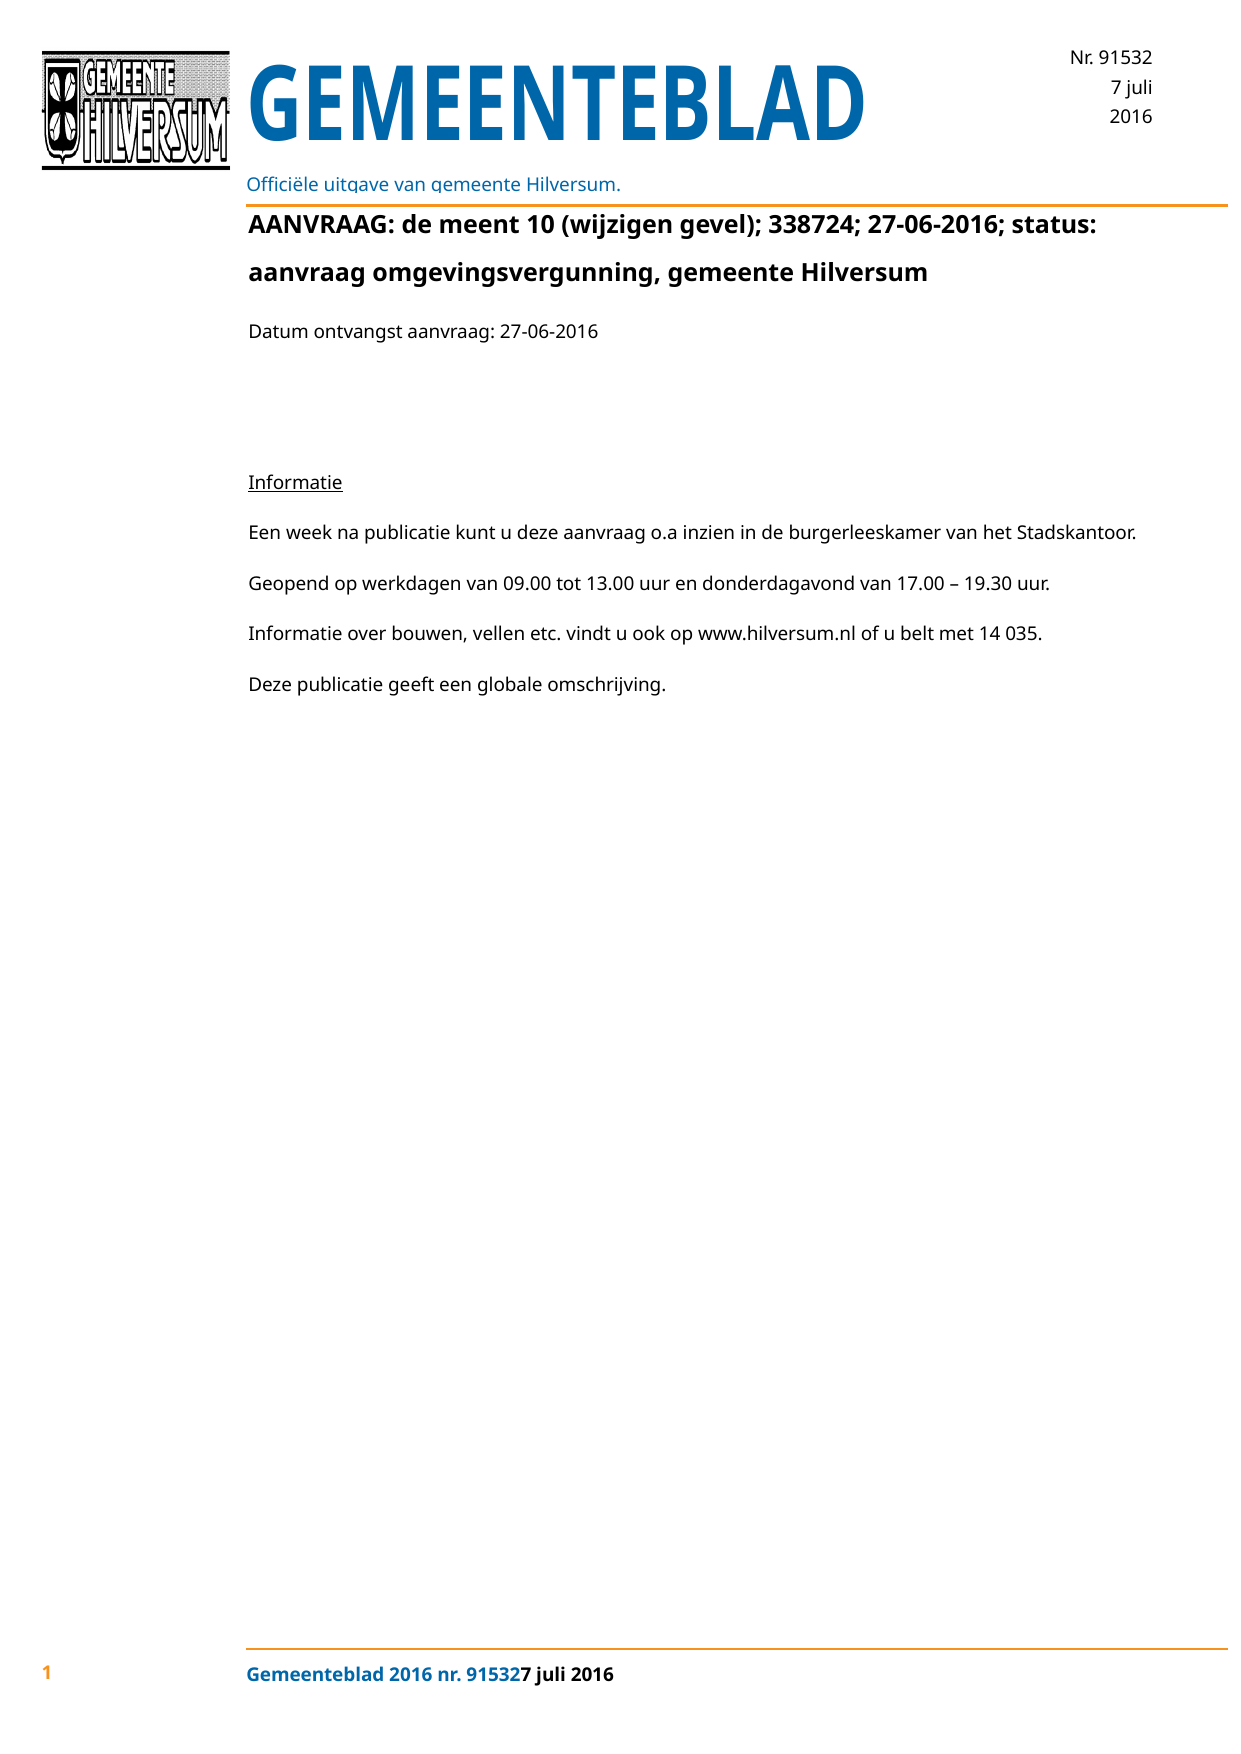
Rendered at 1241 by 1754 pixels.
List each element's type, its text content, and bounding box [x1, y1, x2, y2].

text Deze publicatie geeft een globale omschrijving. [248, 671, 1152, 697]
text Informatie over bouwen, vellen etc. vindt u ook op www.hilversum.nl of u belt met 14 035. [248, 620, 1152, 646]
text Een week na publicatie kunt u deze aanvraag o.a inzien in de burgerleeskamer van het Stadskantoor. [248, 519, 1152, 545]
text Datum ontvangst aanvraag: 27-06-2016 [248, 318, 1152, 344]
text AANVRAAG: de meent 10 (wijzigen gevel); 338724; 27-06-2016; status: aanvraag omgevingsvergunning, gemeente Hilversum [248, 207, 1152, 288]
text Geopend op werkdagen van 09.00 tot 13.00 uur en donderdagavond van 17.00 – 19.30 uur. [248, 570, 1152, 596]
picture [41, 47, 231, 172]
text Informatie [248, 469, 1152, 495]
